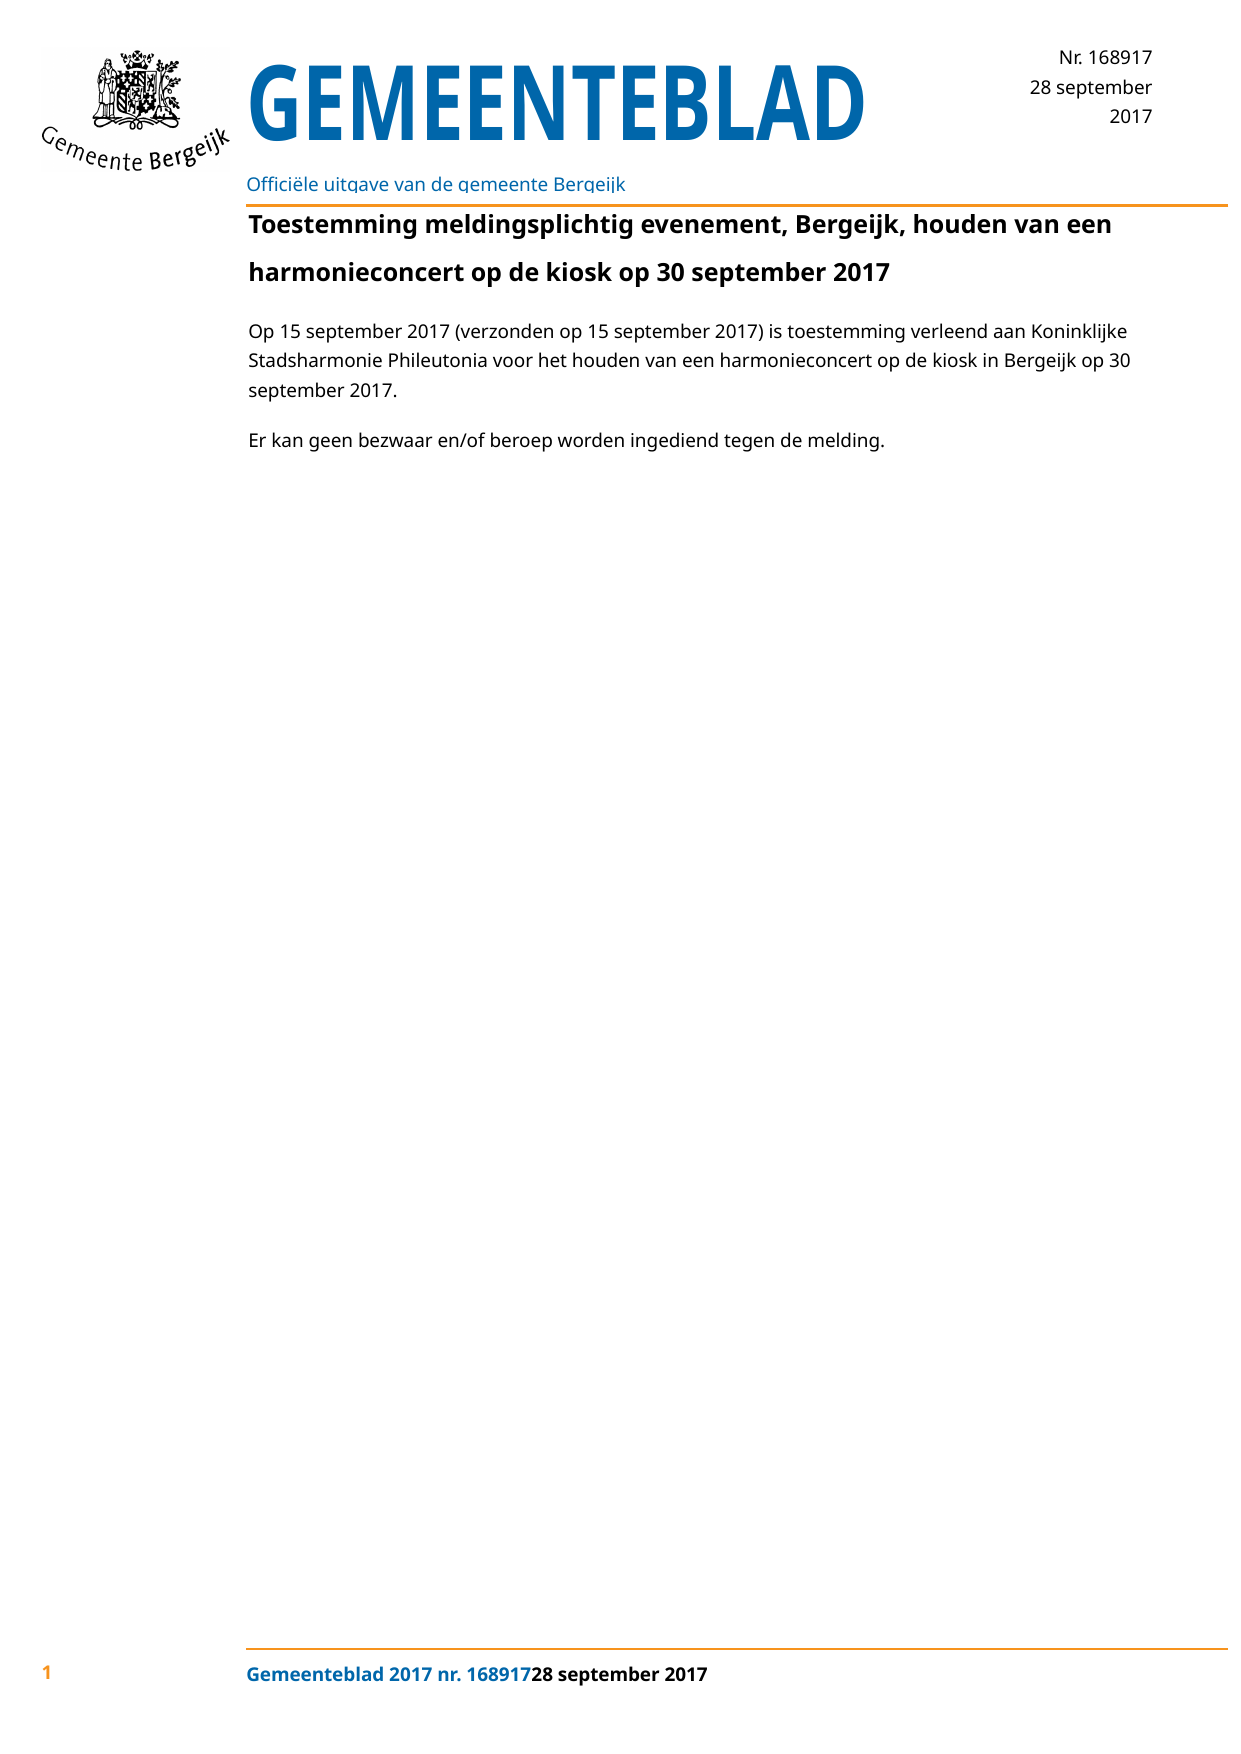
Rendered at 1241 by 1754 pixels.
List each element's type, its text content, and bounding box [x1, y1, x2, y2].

text Er kan geen bezwaar en/of beroep worden ingediend tegen de melding. [248, 427, 1152, 453]
text Op 15 september 2017 (verzonden op 15 september 2017) is toestemming verleend aan Koninklijke Stadsharmonie Phileutonia voor het houden van een harmonieconcert op de kiosk in Bergeijk op 30 september 2017. [248, 318, 1152, 403]
picture [41, 47, 231, 172]
text Toestemming meldingsplichtig evenement, Bergeijk, houden van een harmonieconcert op de kiosk op 30 september 2017 [248, 207, 1152, 288]
